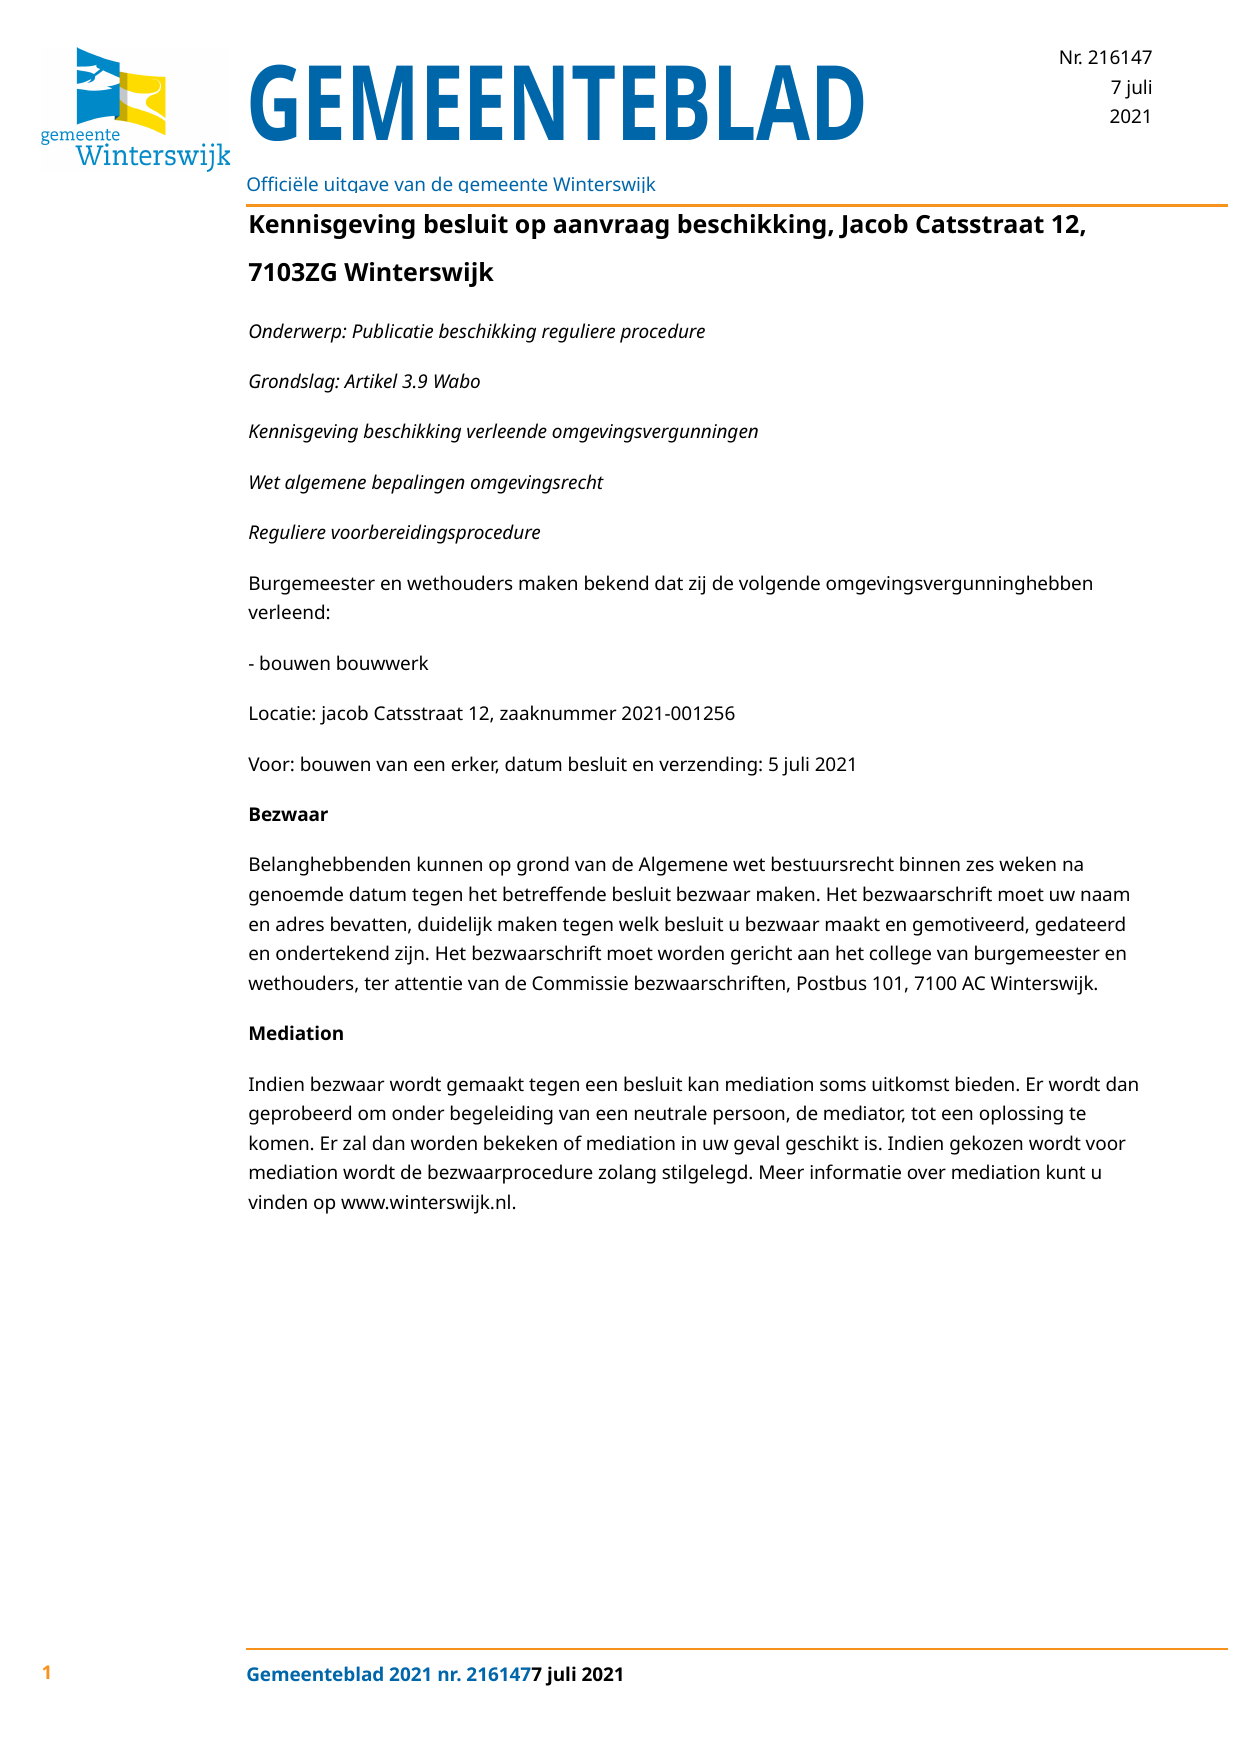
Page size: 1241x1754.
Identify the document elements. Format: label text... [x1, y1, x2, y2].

text Belanghebbenden kunnen op grond van de Algemene wet bestuursrecht binnen zes weken na genoemde datum tegen het betreffende besluit bezwaar maken. Het bezwaarschrift moet uw naam en adres bevatten, duidelijk maken tegen welk besluit u bezwaar maakt en gemotiveerd, gedateerd en ondertekend zijn. Het bezwaarschrift moet worden gericht aan het college van burgemeester en wethouders, ter attentie van de Commissie bezwaarschriften, Postbus 101, 7100 AC Winterswijk. [248, 852, 1152, 996]
picture [225, 153, 231, 162]
text Burgemeester en wethouders maken bekend dat zij de volgende omgevingsvergunninghebben verleend: [248, 570, 1152, 625]
text Voor: bouwen van een erker, datum besluit en verzending: 5 juli 2021 [248, 751, 1152, 777]
text Kennisgeving besluit op aanvraag beschikking, Jacob Catsstraat 12, 7103ZG Winterswijk [248, 207, 1152, 288]
text Wet algemene bepalingen omgevingsrecht [248, 469, 1152, 495]
text Kennisgeving beschikking verleende omgevingsvergunningen [248, 419, 1152, 444]
text Mediation [248, 1020, 1152, 1046]
text Bezwaar [248, 801, 1152, 827]
text Indien bezwaar wordt gemaakt tegen een besluit kan mediation soms uitkomst bieden. Er wordt dan geprobeerd om onder begeleiding van een neutrale persoon, de mediator, tot een oplossing te komen. Er zal dan worden bekeken of mediation in uw geval geschikt is. Indien gekozen wordt voor mediation wordt de bezwaarprocedure zolang stilgelegd. Meer informatie over mediation kunt u vinden op www.winterswijk.nl. [248, 1071, 1152, 1215]
text Reguliere voorbereidingsprocedure [248, 519, 1152, 545]
text Locatie: jacob Catsstraat 12, zaaknummer 2021-001256 [248, 700, 1152, 726]
picture [41, 47, 231, 172]
text - bouwen bouwwerk [248, 650, 1152, 676]
text Grondslag: Artikel 3.9 Wabo [248, 368, 1152, 394]
text Onderwerp: Publicatie beschikking reguliere procedure [248, 318, 1152, 344]
